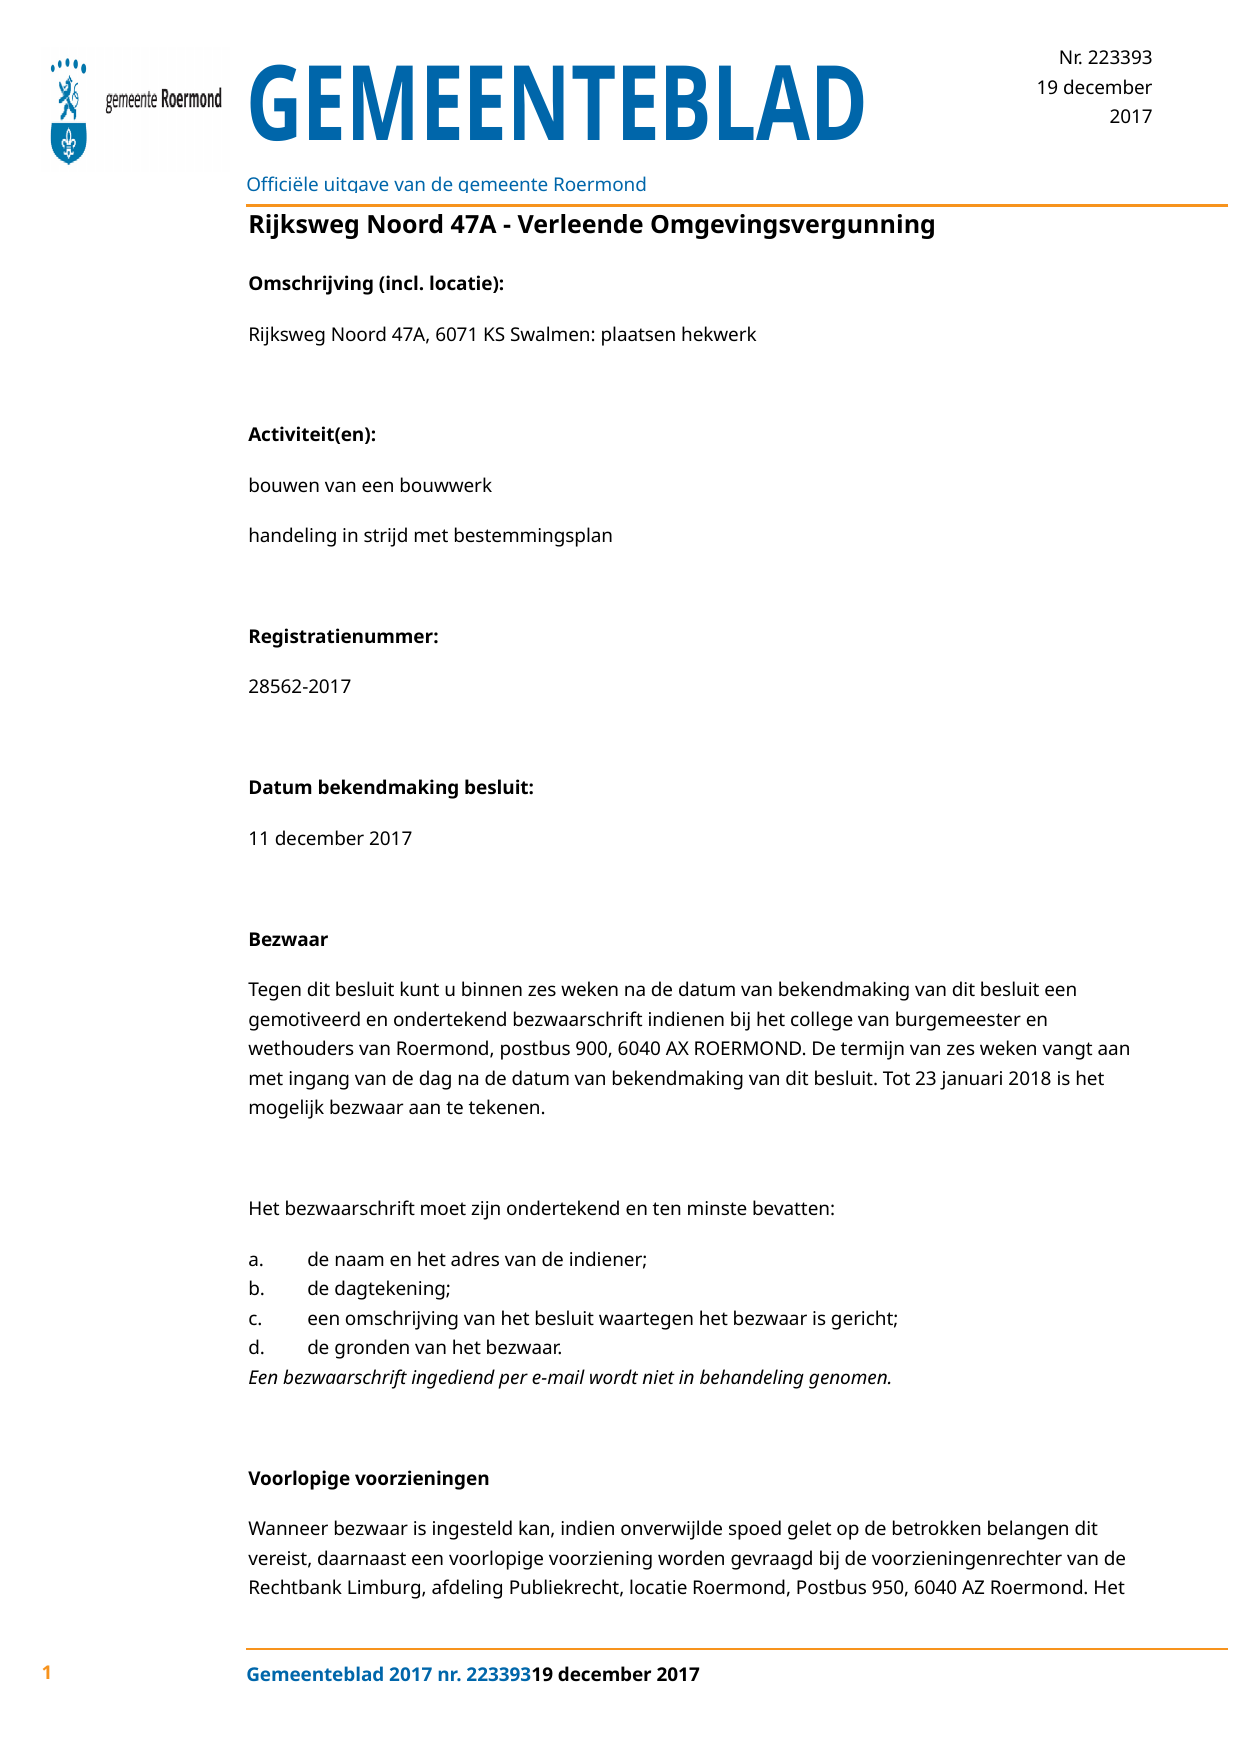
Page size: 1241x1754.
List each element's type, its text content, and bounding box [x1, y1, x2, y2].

text 11 december 2017 [248, 825, 1152, 851]
list een omschrijving van het besluit waartegen het bezwaar is gericht; [248, 1305, 1152, 1331]
list de gronden van het bezwaar. [248, 1334, 1152, 1360]
text bouwen van een bouwwerk [248, 472, 1152, 498]
text Voorlopige voorzieningen [248, 1465, 1152, 1491]
text Registratienummer: [248, 623, 1152, 649]
list de dagtekening; [248, 1275, 1152, 1301]
text 28562-2017 [248, 674, 1152, 699]
text Rijksweg Noord 47A - Verleende Omgevingsvergunning [248, 207, 1152, 241]
text Activiteit(en): [248, 422, 1152, 447]
text Een bezwaarschrift ingediend per e-mail wordt niet in behandeling genomen. [248, 1364, 1152, 1390]
text handeling in strijd met bestemmingsplan [248, 522, 1152, 548]
text Bezwaar [248, 926, 1152, 951]
text Wanneer bezwaar is ingesteld kan, indien onverwijlde spoed gelet op de betrokken belangen dit vereist, daarnaast een voorlopige voorziening worden gevraagd bij de voorzieningenrechter van de Rechtbank Limburg, afdeling Publiekrecht, locatie Roermond, Postbus 950, 6040 AZ Roermond. Het [248, 1515, 1152, 1600]
text Het bezwaarschrift moet zijn ondertekend en ten minste bevatten: [248, 1195, 1152, 1221]
picture [41, 47, 231, 172]
text Datum bekendmaking besluit: [248, 774, 1152, 800]
text Tegen dit besluit kunt u binnen zes weken na de datum van bekendmaking van dit besluit een gemotiveerd en ondertekend bezwaarschrift indienen bij het college van burgemeester en wethouders van Roermond, postbus 900, 6040 AX ROERMOND. De termijn van zes weken vangt aan met ingang van de dag na de datum van bekendmaking van dit besluit. Tot 23 januari 2018 is het mogelijk bezwaar aan te tekenen. [248, 976, 1152, 1120]
text Rijksweg Noord 47A, 6071 KS Swalmen: plaatsen hekwerk [248, 321, 1152, 346]
list de naam en het adres van de indiener; [248, 1246, 1152, 1271]
text Omschrijving (incl. locatie): [248, 270, 1152, 296]
